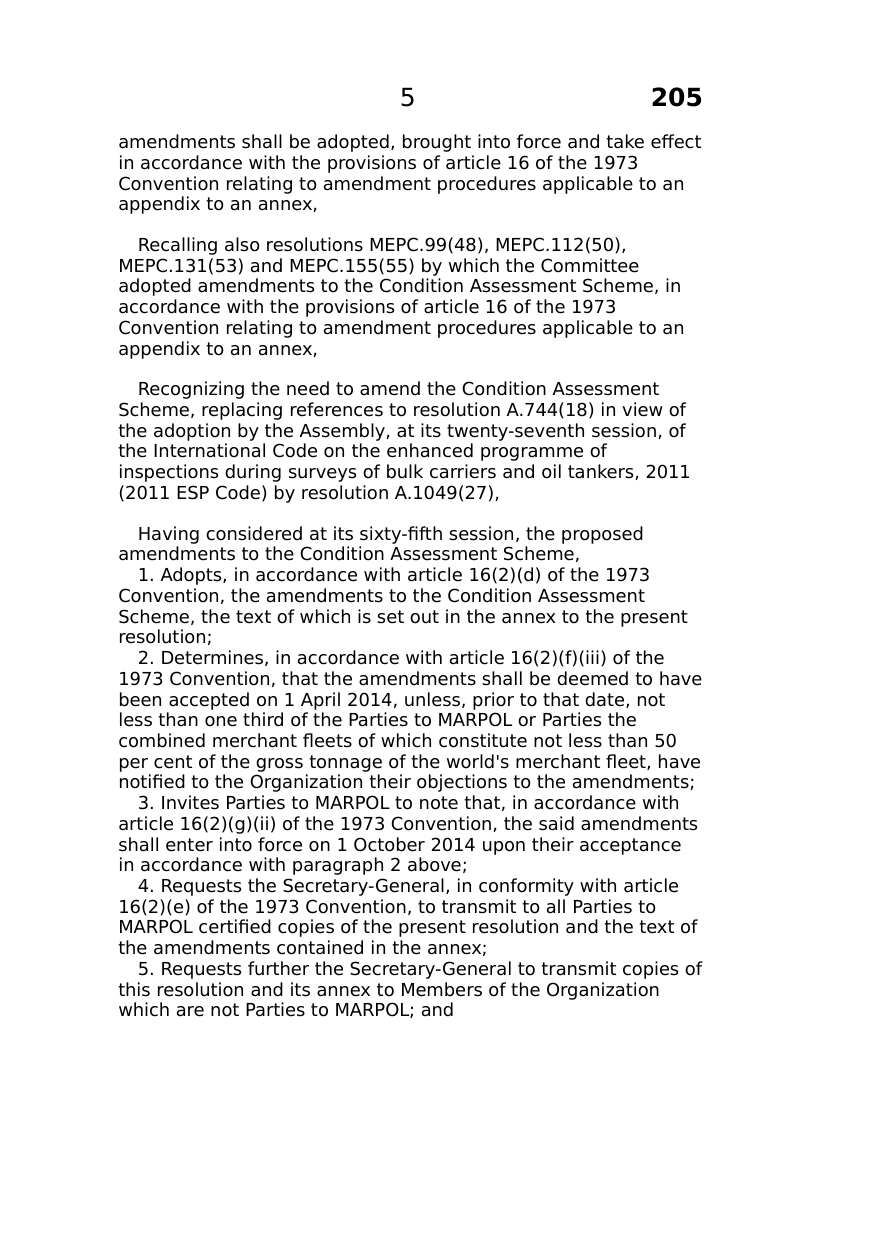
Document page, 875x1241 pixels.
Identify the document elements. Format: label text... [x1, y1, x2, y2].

text amendments shall be adopted, brought into force and take effect in accordance with the provisions of article 16 of the 1973 Convention relating to amendment procedures applicable to an appendix to an annex, [118, 132, 703, 215]
text Having considered at its sixty-fifth session, the proposed amendments to the Condition Assessment Scheme, [118, 523, 703, 565]
text 1. Adopts, in accordance with article 16(2)(d) of the 1973 Convention, the amendments to the Condition Assessment Scheme, the text of which is set out in the annex to the present resolution; [118, 565, 703, 648]
text 4. Requests the Secretary-General, in conformity with article 16(2)(e) of the 1973 Convention, to transmit to all Parties to MARPOL certified copies of the present resolution and the text of the amendments contained in the annex; [118, 876, 703, 959]
text 5. Requests further the Secretary-General to transmit copies of this resolution and its annex to Members of the Organization which are not Parties to MARPOL; and [118, 959, 703, 1021]
text Recognizing the need to amend the Condition Assessment Scheme, replacing references to resolution A.744(18) in view of the adoption by the Assembly, at its twenty-seventh session, of the International Code on the enhanced programme of inspections during surveys of bulk carriers and oil tankers, 2011 (2011 ESP Code) by resolution A.1049(27), [118, 379, 703, 503]
text 3. Invites Parties to MARPOL to note that, in accordance with article 16(2)(g)(ii) of the 1973 Convention, the said amendments shall enter into force on 1 October 2014 upon their acceptance in accordance with paragraph 2 above; [118, 793, 703, 876]
text 2. Determines, in accordance with article 16(2)(f)(iii) of the 1973 Convention, that the amendments shall be deemed to have been accepted on 1 April 2014, unless, prior to that date, not less than one third of the Parties to MARPOL or Parties the combined merchant fleets of which constitute not less than 50 per cent of the gross tonnage of the world's merchant fleet, have notified to the Organization their objections to the amendments; [118, 648, 703, 793]
text Recalling also resolutions MEPC.99(48), MEPC.112(50), MEPC.131(53) and MEPC.155(55) by which the Committee adopted amendments to the Condition Assessment Scheme, in accordance with the provisions of article 16 of the 1973 Convention relating to amendment procedures applicable to an appendix to an annex, [118, 235, 703, 359]
